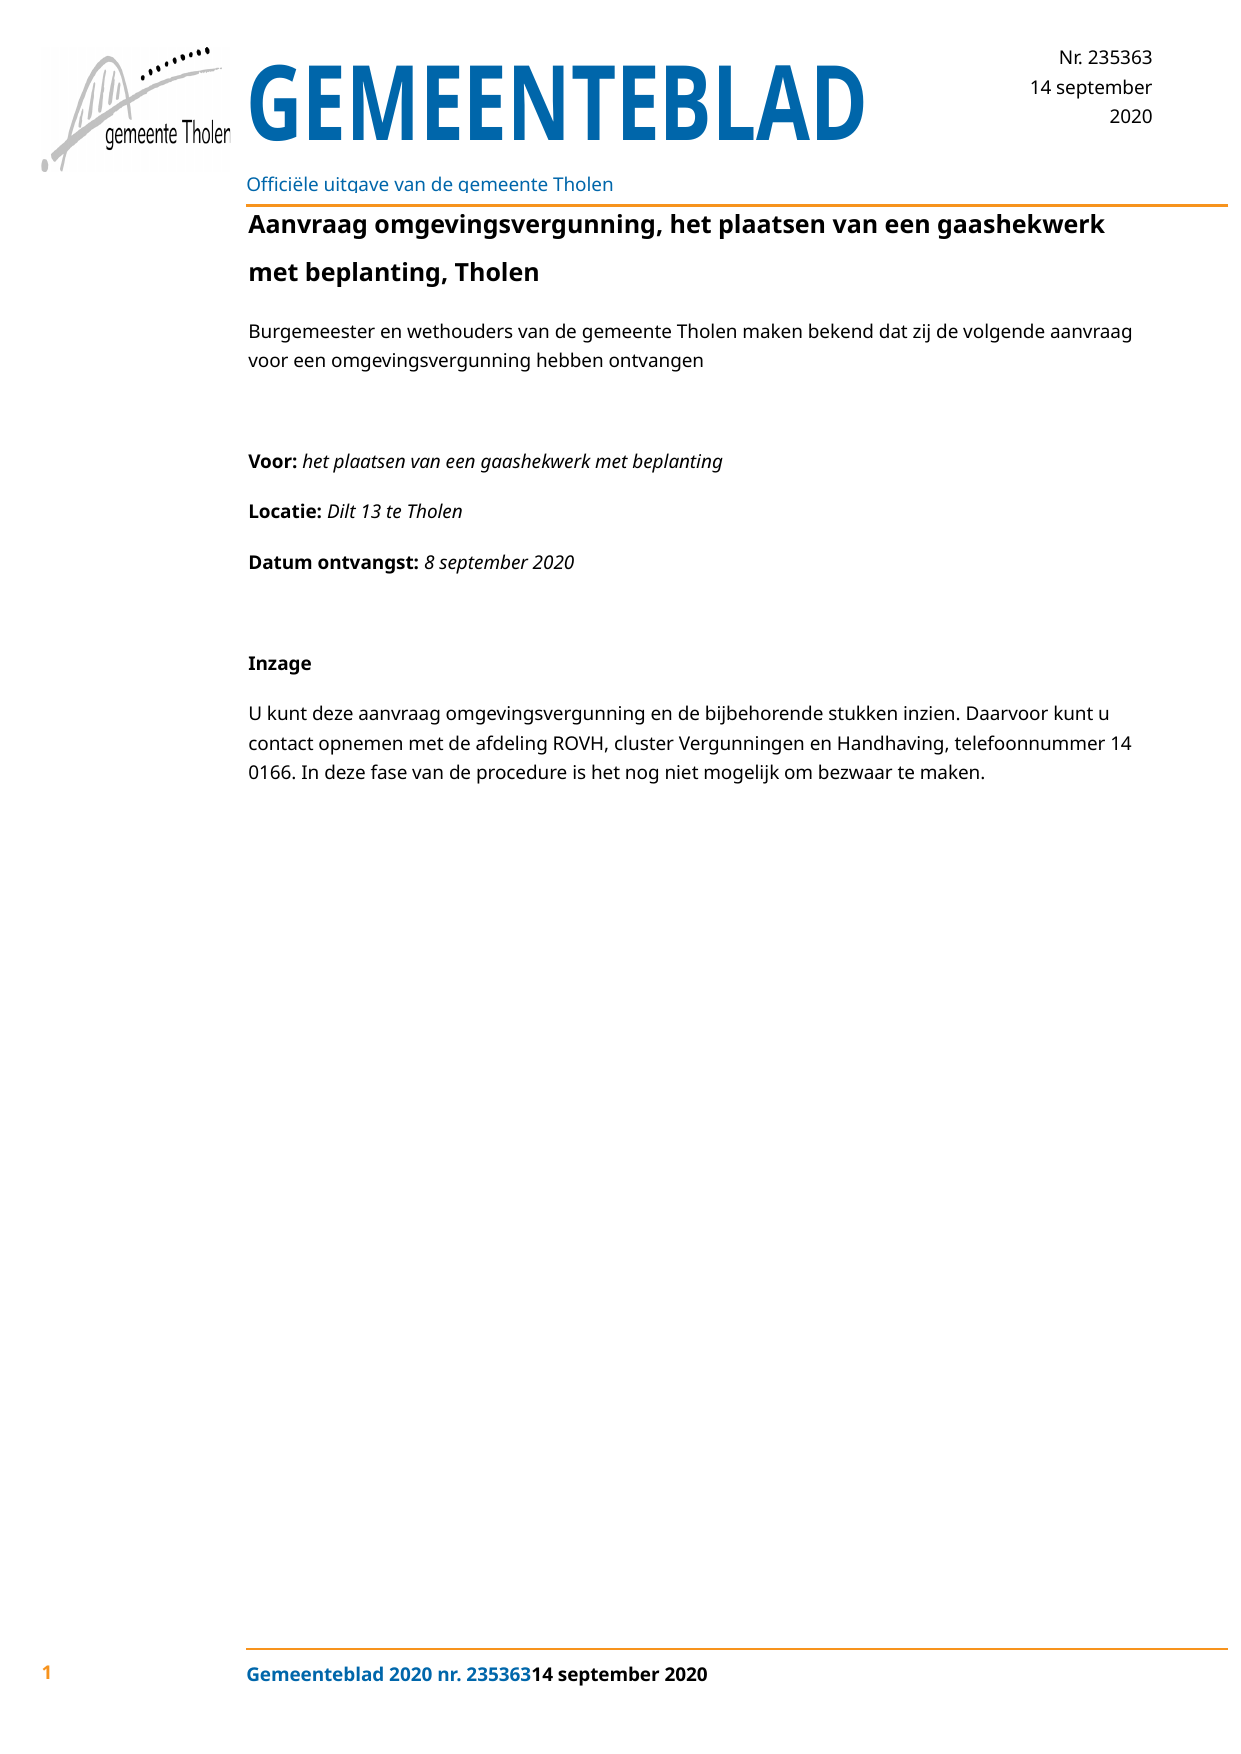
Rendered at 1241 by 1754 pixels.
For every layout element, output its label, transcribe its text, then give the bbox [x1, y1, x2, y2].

text Voor: het plaatsen van een gaashekwerk met beplanting [248, 448, 1152, 474]
text Locatie: Dilt 13 te Tholen [248, 499, 1152, 524]
picture [41, 47, 231, 172]
text Datum ontvangst: 8 september 2020 [248, 549, 1152, 575]
text Burgemeester en wethouders van de gemeente Tholen maken bekend dat zij de volgende aanvraag voor een omgevingsvergunning hebben ontvangen [248, 318, 1152, 373]
text Inzage [248, 650, 1152, 676]
text Aanvraag omgevingsvergunning, het plaatsen van een gaashekwerk met beplanting, Tholen [248, 207, 1152, 288]
text U kunt deze aanvraag omgevingsvergunning en de bijbehorende stukken inzien. Daarvoor kunt u contact opnemen met de afdeling ROVH, cluster Vergunningen en Handhaving, telefoonnummer 14 0166. In deze fase van de procedure is het nog niet mogelijk om bezwaar te maken. [248, 700, 1152, 785]
